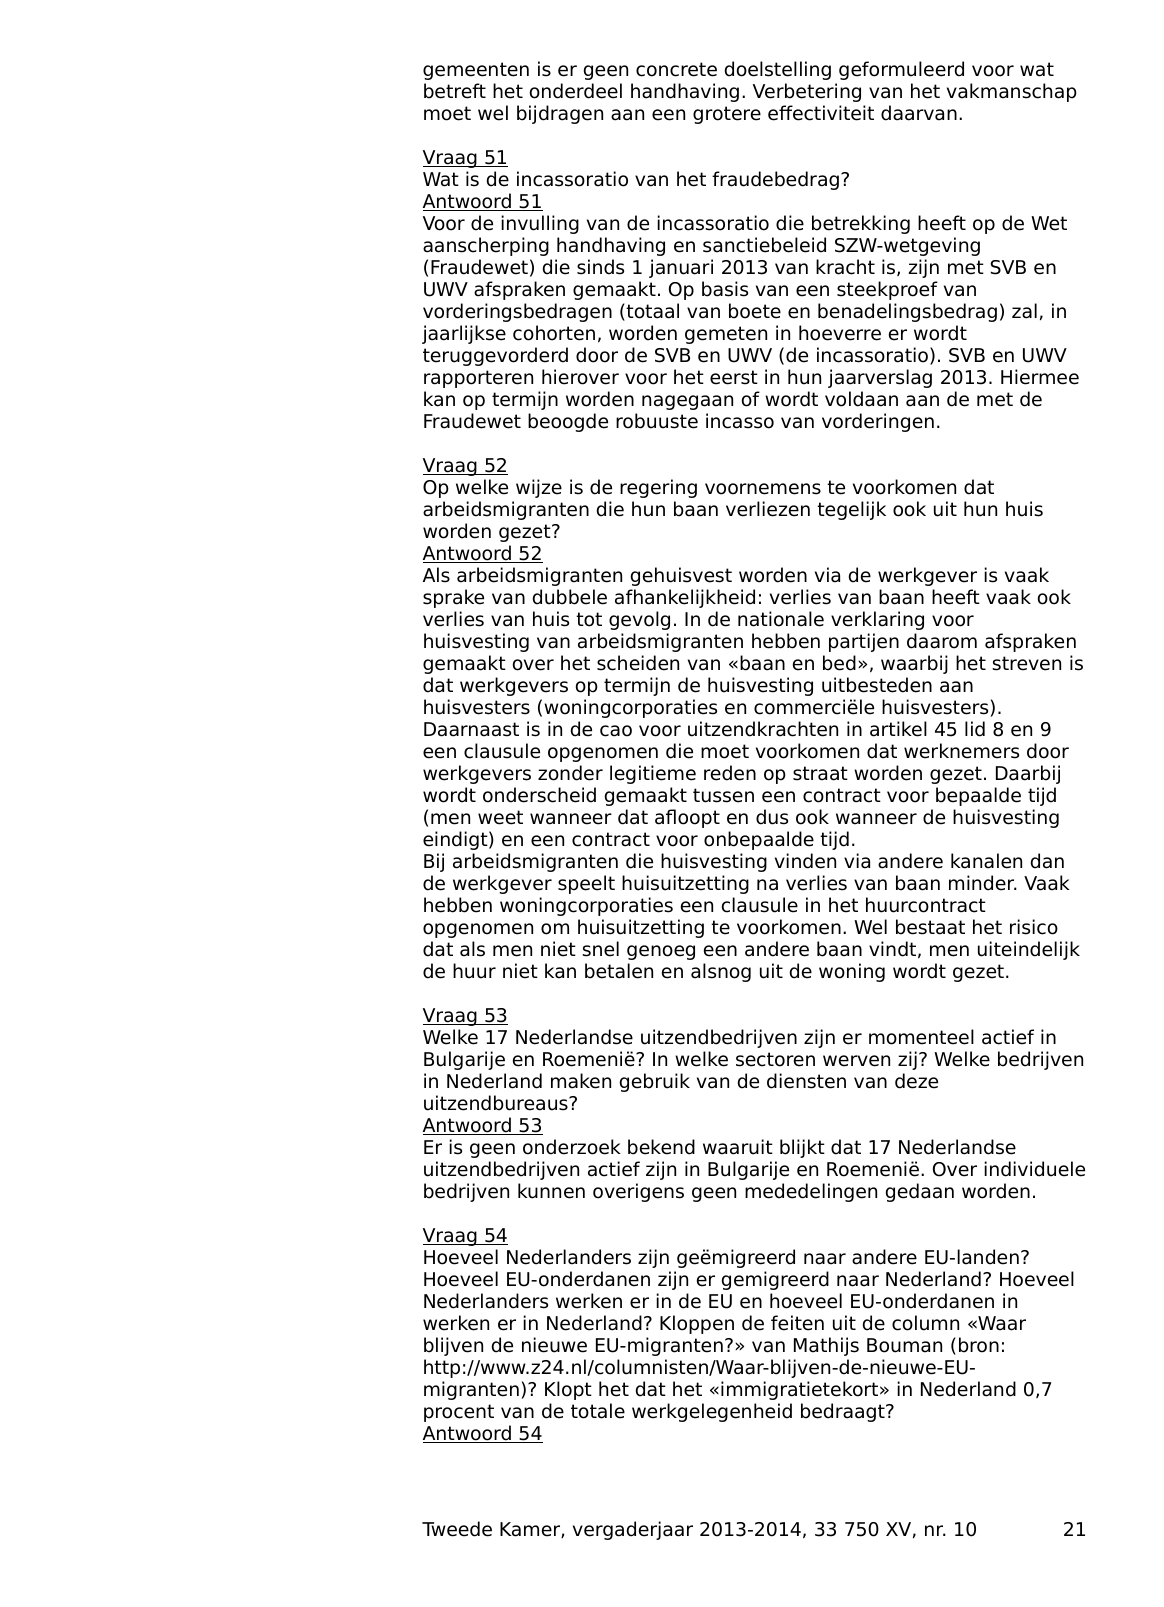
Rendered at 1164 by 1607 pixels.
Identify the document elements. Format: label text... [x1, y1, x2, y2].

text Antwoord 54 [422, 1423, 1087, 1444]
text Antwoord 51 [422, 191, 1087, 213]
text Antwoord 52 [422, 543, 1087, 565]
text Voor de invulling van de incassoratio die betrekking heeft op de Wet aanscherping handhaving en sanctiebeleid SZW-wetgeving (Fraudewet) die sinds 1 januari 2013 van kracht is, zijn met SVB en UWV afspraken gemaakt. Op basis van een steekproef van vorderingsbedragen (totaal van boete en benadelingsbedrag) zal, in jaarlijkse cohorten, worden gemeten in hoeverre er wordt teruggevorderd door de SVB en UWV (de incassoratio). SVB en UWV rapporteren hierover voor het eerst in hun jaarverslag 2013. Hiermee kan op termijn worden nagegaan of wordt voldaan aan de met de Fraudewet beoogde robuuste incasso van vorderingen. [422, 213, 1087, 433]
text Hoeveel Nederlanders zijn geëmigreerd naar andere EU-landen? Hoeveel EU-onderdanen zijn er gemigreerd naar Nederland? Hoeveel Nederlanders werken er in de EU en hoeveel EU-onderdanen in werken er in Nederland? Kloppen de feiten uit de column «Waar blijven de nieuwe EU-migranten?» van Mathijs Bouman (bron: http://www.z24.nl/columnisten/Waar-blijven-de-nieuwe-EU-migranten)? Klopt het dat het «immigratietekort» in Nederland 0,7 procent van de totale werkgelegenheid bedraagt? [422, 1247, 1087, 1423]
text Als arbeidsmigranten gehuisvest worden via de werkgever is vaak sprake van dubbele afhankelijkheid: verlies van baan heeft vaak ook verlies van huis tot gevolg. In de nationale verklaring voor huisvesting van arbeidsmigranten hebben partijen daarom afspraken gemaakt over het scheiden van «baan en bed», waarbij het streven is dat werkgevers op termijn de huisvesting uitbesteden aan huisvesters (woningcorporaties en commerciële huisvesters). Daarnaast is in de cao voor uitzendkrachten in artikel 45 lid 8 en 9 een clausule opgenomen die moet voorkomen dat werknemers door werkgevers zonder legitieme reden op straat worden gezet. Daarbij wordt onderscheid gemaakt tussen een contract voor bepaalde tijd (men weet wanneer dat afloopt en dus ook wanneer de huisvesting eindigt) en een contract voor onbepaalde tijd. [422, 565, 1087, 851]
text Er is geen onderzoek bekend waaruit blijkt dat 17 Nederlandse uitzendbedrijven actief zijn in Bulgarije en Roemenië. Over individuele bedrijven kunnen overigens geen mededelingen gedaan worden. [422, 1137, 1087, 1203]
text Wat is de incassoratio van het fraudebedrag? [422, 169, 1087, 191]
text Vraag 53 [422, 1005, 1087, 1027]
text Bij arbeidsmigranten die huisvesting vinden via andere kanalen dan de werkgever speelt huisuitzetting na verlies van baan minder. Vaak hebben woningcorporaties een clausule in het huurcontract opgenomen om huisuitzetting te voorkomen. Wel bestaat het risico dat als men niet snel genoeg een andere baan vindt, men uiteindelijk de huur niet kan betalen en alsnog uit de woning wordt gezet. [422, 851, 1087, 983]
text gemeenten is er geen concrete doelstelling geformuleerd voor wat betreft het onderdeel handhaving. Verbetering van het vakmanschap moet wel bijdragen aan een grotere effectiviteit daarvan. [422, 59, 1087, 125]
text Op welke wijze is de regering voornemens te voorkomen dat arbeidsmigranten die hun baan verliezen tegelijk ook uit hun huis worden gezet? [422, 477, 1087, 543]
text Antwoord 53 [422, 1115, 1087, 1137]
text Vraag 51 [422, 147, 1087, 169]
text Vraag 54 [422, 1225, 1087, 1247]
text Welke 17 Nederlandse uitzendbedrijven zijn er momenteel actief in Bulgarije en Roemenië? In welke sectoren werven zij? Welke bedrijven in Nederland maken gebruik van de diensten van deze uitzendbureaus? [422, 1027, 1087, 1115]
text Vraag 52 [422, 455, 1087, 477]
